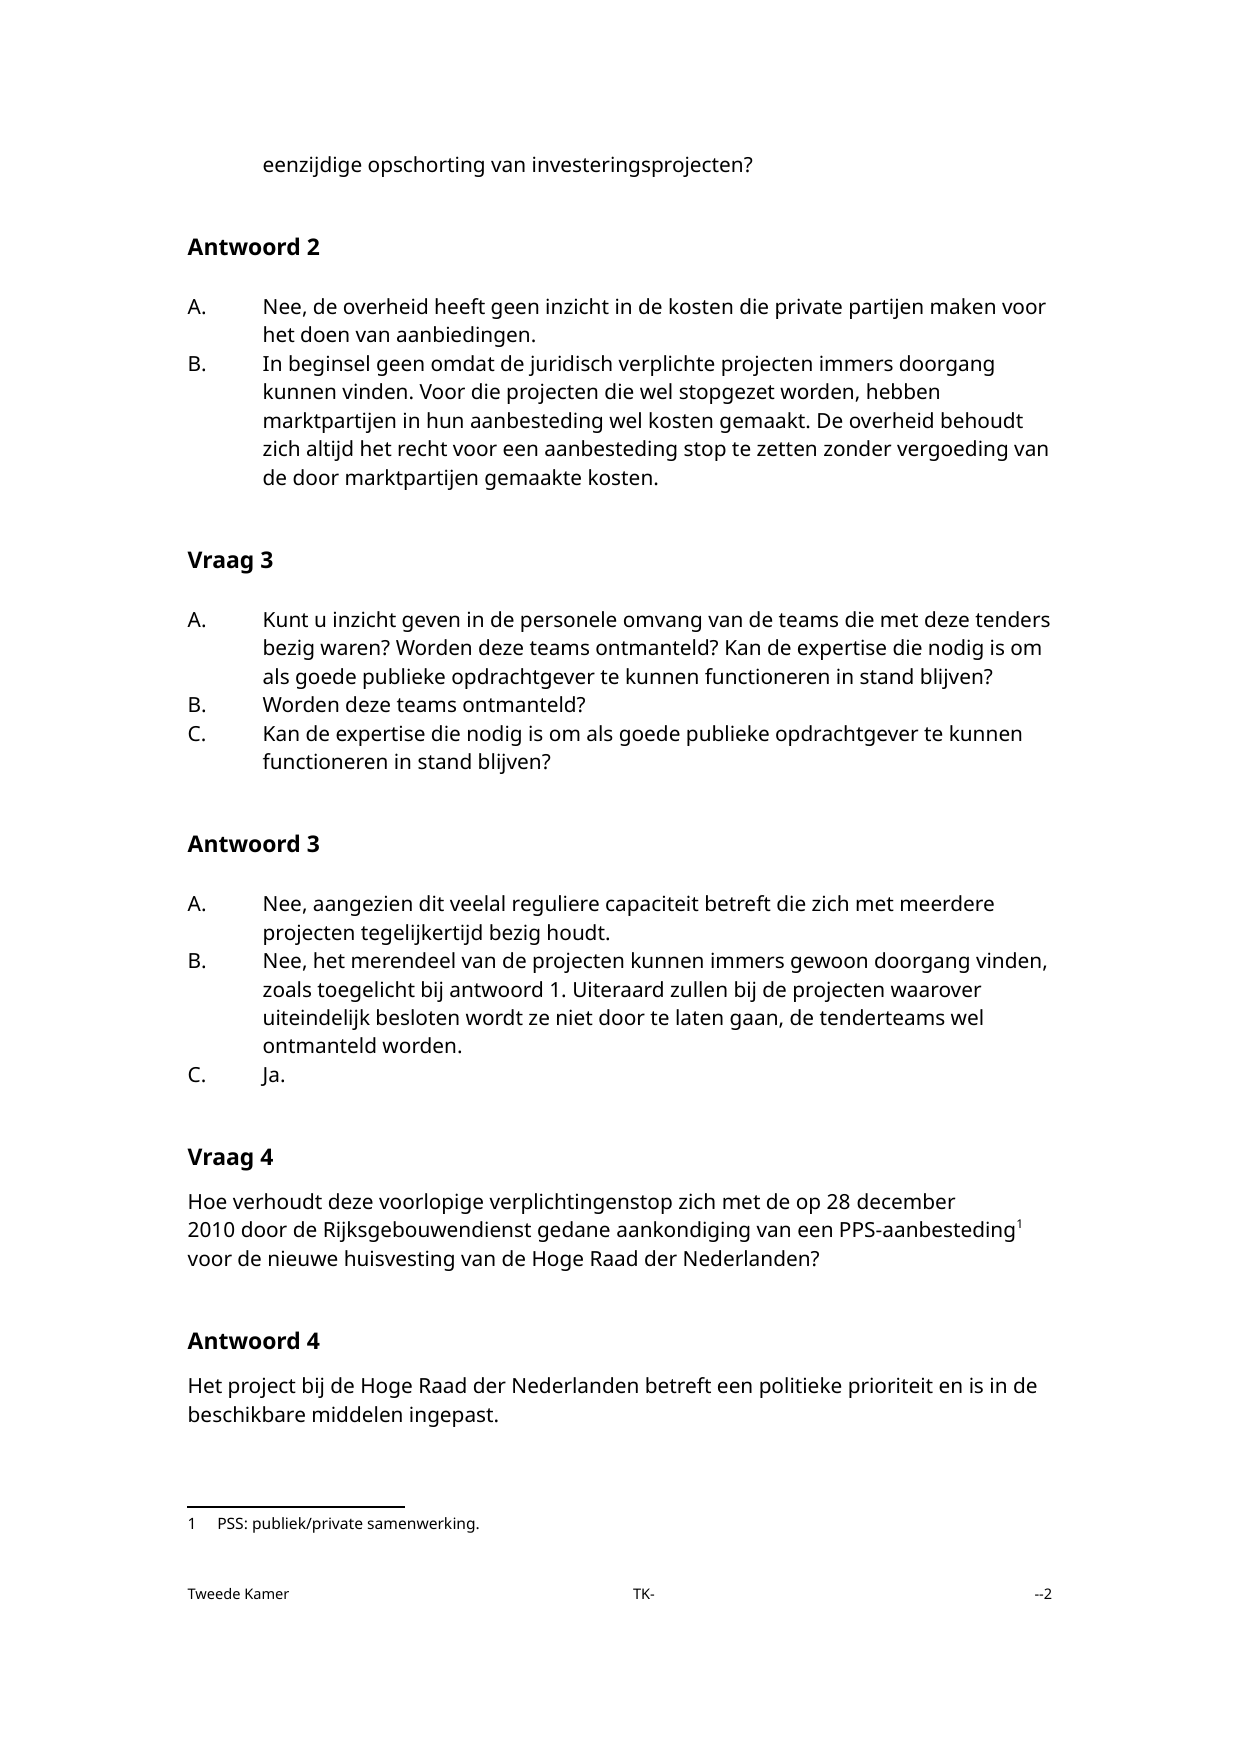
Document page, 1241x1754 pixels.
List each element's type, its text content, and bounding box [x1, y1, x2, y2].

subtitle Antwoord 4 [187, 1325, 1053, 1356]
list Nee, het merendeel van de projecten kunnen immers gewoon doorgang vinden, zoals toegelicht bij antwoord 1. Uiteraard zullen bij de projecten waarover uiteindelijk besloten wordt ze niet door te laten gaan, de tenderteams wel ontmanteld worden. [187, 946, 1053, 1060]
list Nee, de overheid heeft geen inzicht in de kosten die private partijen maken voor het doen van aanbiedingen. [187, 292, 1053, 349]
list Kan de expertise die nodig is om als goede publieke opdrachtgever te kunnen functioneren in stand blijven? [187, 719, 1053, 776]
list Kunt u inzicht geven in de personele omvang van de teams die met deze tenders bezig waren? Worden deze teams ontmanteld? Kan de expertise die nodig is om als goede publieke opdrachtgever te kunnen functioneren in stand blijven? [187, 605, 1053, 690]
list Worden deze teams ontmanteld? [187, 690, 1053, 719]
list Nee, aangezien dit veelal reguliere capaciteit betreft die zich met meerdere projecten tegelijkertijd bezig houdt. [187, 889, 1053, 946]
list eenzijdige opschorting van investeringsprojecten? [187, 150, 1053, 178]
subtitle Antwoord 3 [187, 828, 1053, 859]
subtitle Vraag 3 [187, 544, 1053, 575]
subtitle Antwoord 2 [187, 231, 1053, 262]
list Ja. [187, 1060, 1053, 1088]
text Het project bij de Hoge Raad der Nederlanden betreft een politieke prioriteit en is in de beschikbare middelen ingepast. [187, 1371, 1053, 1428]
text PSS: publiek/private samenwerking. [187, 1506, 1053, 1534]
text Hoe verhoudt deze voorlopige verplichtingenstop zich met de op 28 december 2010 door de Rijksgebouwendienst gedane aankondiging van een PPS-aanbesteding voor de nieuwe huisvesting van de Hoge Raad der Nederlanden? [187, 1187, 1053, 1272]
subtitle Vraag 4 [187, 1141, 1053, 1172]
list In beginsel geen omdat de juridisch verplichte projecten immers doorgang kunnen vinden. Voor die projecten die wel stopgezet worden, hebben marktpartijen in hun aanbesteding wel kosten gemaakt. De overheid behoudt zich altijd het recht voor een aanbesteding stop te zetten zonder vergoeding van de door marktpartijen gemaakte kosten. [187, 349, 1053, 491]
